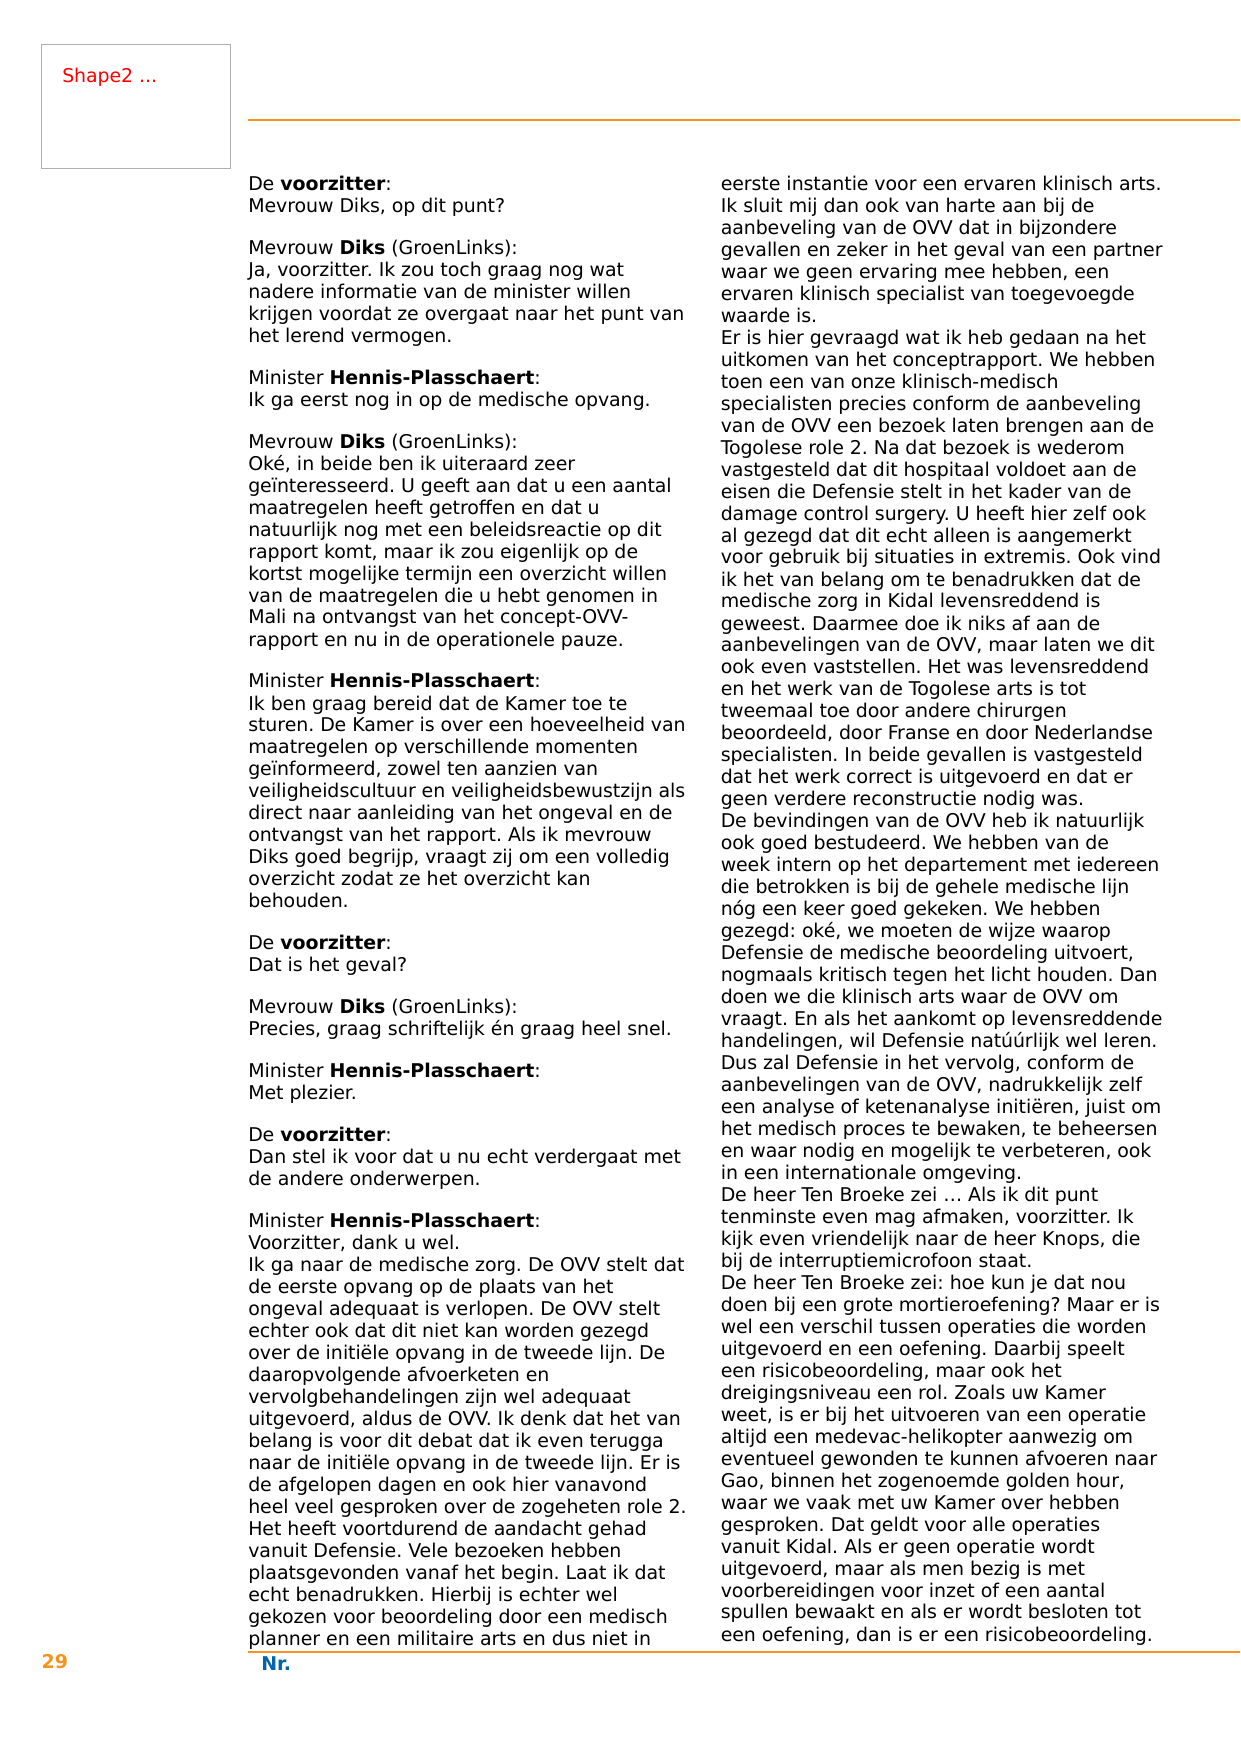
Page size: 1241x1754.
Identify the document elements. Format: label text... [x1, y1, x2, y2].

text Dat is het geval? [248, 954, 691, 976]
text De voorzitter: [248, 932, 691, 954]
text Mevrouw Diks (GroenLinks): [248, 431, 691, 453]
text De heer Ten Broeke zei: hoe kun je dat nou doen bij een grote mortieroefening? Maar er is wel een verschil tussen operaties die worden uitgevoerd en een oefening. Daarbij speelt een risicobeoordeling, maar ook het dreigingsniveau een rol. Zoals uw Kamer weet, is er bij het uitvoeren van een operatie altijd een medevac-helikopter aanwezig om eventueel gewonden te kunnen afvoeren naar Gao, binnen het zogenoemde golden hour, waar we vaak met uw Kamer over hebben gesproken. Dat geldt voor alle operaties vanuit Kidal. Als er geen operatie wordt uitgevoerd, maar als men bezig is met voorbereidingen voor inzet of een aantal spullen bewaakt en als er wordt besloten tot een oefening, dan is er een risicobeoordeling. [721, 1272, 1163, 1645]
text Voorzitter, dank u wel. [248, 1232, 691, 1254]
text De voorzitter: [248, 1124, 691, 1146]
text Ik ben graag bereid dat de Kamer toe te sturen. De Kamer is over een hoeveelheid van maatregelen op verschillende momenten geïnformeerd, zowel ten aanzien van veiligheidscultuur en veiligheidsbewustzijn als direct naar aanleiding van het ongeval en de ontvangst van het rapport. Als ik mevrouw Diks goed begrijp, vraagt zij om een volledig overzicht zodat ze het overzicht kan behouden. [248, 692, 691, 912]
text De voorzitter: [248, 173, 691, 195]
text Er is hier gevraagd wat ik heb gedaan na het uitkomen van het conceptrapport. We hebben toen een van onze klinisch-medisch specialisten precies conform de aanbeveling van de OVV een bezoek laten brengen aan de Togolese role 2. Na dat bezoek is wederom vastgesteld dat dit hospitaal voldoet aan de eisen die Defensie stelt in het kader van de damage control surgery. U heeft hier zelf ook al gezegd dat dit echt alleen is aangemerkt voor gebruik bij situaties in extremis. Ook vind ik het van belang om te benadrukken dat de medische zorg in Kidal levensreddend is geweest. Daarmee doe ik niks af aan de aanbevelingen van de OVV, maar laten we dit ook even vaststellen. Het was levensreddend en het werk van de Togolese arts is tot tweemaal toe door andere chirurgen beoordeeld, door Franse en door Nederlandse specialisten. In beide gevallen is vastgesteld dat het werk correct is uitgevoerd en dat er geen verdere reconstructie nodig was. [721, 327, 1163, 810]
text Oké, in beide ben ik uiteraard zeer geïnteresseerd. U geeft aan dat u een aantal maatregelen heeft getroffen en dat u natuurlijk nog met een beleidsreactie op dit rapport komt, maar ik zou eigenlijk op de kortst mogelijke termijn een overzicht willen van de maatregelen die u hebt genomen in Mali na ontvangst van het concept-OVV-rapport en nu in de operationele pauze. [248, 453, 691, 650]
text eerste instantie voor een ervaren klinisch arts. Ik sluit mij dan ook van harte aan bij de aanbeveling van de OVV dat in bijzondere gevallen en zeker in het geval van een partner waar we geen ervaring mee hebben, een ervaren klinisch specialist van toegevoegde waarde is. [721, 173, 1163, 327]
text Met plezier. [248, 1082, 691, 1104]
text De heer Ten Broeke zei … Als ik dit punt tenminste even mag afmaken, voorzitter. Ik kijk even vriendelijk naar de heer Knops, die bij de interruptiemicrofoon staat. [721, 1184, 1163, 1272]
text Mevrouw Diks (GroenLinks): [248, 237, 691, 259]
text Minister Hennis-Plasschaert: [248, 670, 691, 692]
text Mevrouw Diks, op dit punt? [248, 195, 691, 217]
text Minister Hennis-Plasschaert: [248, 1210, 691, 1232]
text Minister Hennis-Plasschaert: [248, 1060, 691, 1082]
text Ik ga eerst nog in op de medische opvang. [248, 389, 691, 411]
text De bevindingen van de OVV heb ik natuurlijk ook goed bestudeerd. We hebben van de week intern op het departement met iedereen die betrokken is bij de gehele medische lijn nóg een keer goed gekeken. We hebben gezegd: oké, we moeten de wijze waarop Defensie de medische beoordeling uitvoert, nogmaals kritisch tegen het licht houden. Dan doen we die klinisch arts waar de OVV om vraagt. En als het aankomt op levensreddende handelingen, wil Defensie natúúrlijk wel leren. Dus zal Defensie in het vervolg, conform de aanbevelingen van de OVV, nadrukkelijk zelf een analyse of ketenanalyse initiëren, juist om het medisch proces te bewaken, te beheersen en waar nodig en mogelijk te verbeteren, ook in een internationale omgeving. [721, 810, 1163, 1184]
text Precies, graag schriftelijk én graag heel snel. [248, 1018, 691, 1040]
text Ik ga naar de medische zorg. De OVV stelt dat de eerste opvang op de plaats van het ongeval adequaat is verlopen. De OVV stelt echter ook dat dit niet kan worden gezegd over de initiële opvang in de tweede lijn. De daaropvolgende afvoerketen en vervolgbehandelingen zijn wel adequaat uitgevoerd, aldus de OVV. Ik denk dat het van belang is voor dit debat dat ik even terugga naar de initiële opvang in de tweede lijn. Er is de afgelopen dagen en ook hier vanavond heel veel gesproken over de zogeheten role 2. Het heeft voortdurend de aandacht gehad vanuit Defensie. Vele bezoeken hebben plaatsgevonden vanaf het begin. Laat ik dat echt benadrukken. Hierbij is echter wel gekozen voor beoordeling door een medisch planner en een militaire arts en dus niet in [248, 1254, 691, 1649]
text Dan stel ik voor dat u nu echt verdergaat met de andere onderwerpen. [248, 1146, 691, 1190]
text Ja, voorzitter. Ik zou toch graag nog wat nadere informatie van de minister willen krijgen voordat ze overgaat naar het punt van het lerend vermogen. [248, 259, 691, 347]
text Minister Hennis-Plasschaert: [248, 367, 691, 389]
text Mevrouw Diks (GroenLinks): [248, 996, 691, 1018]
